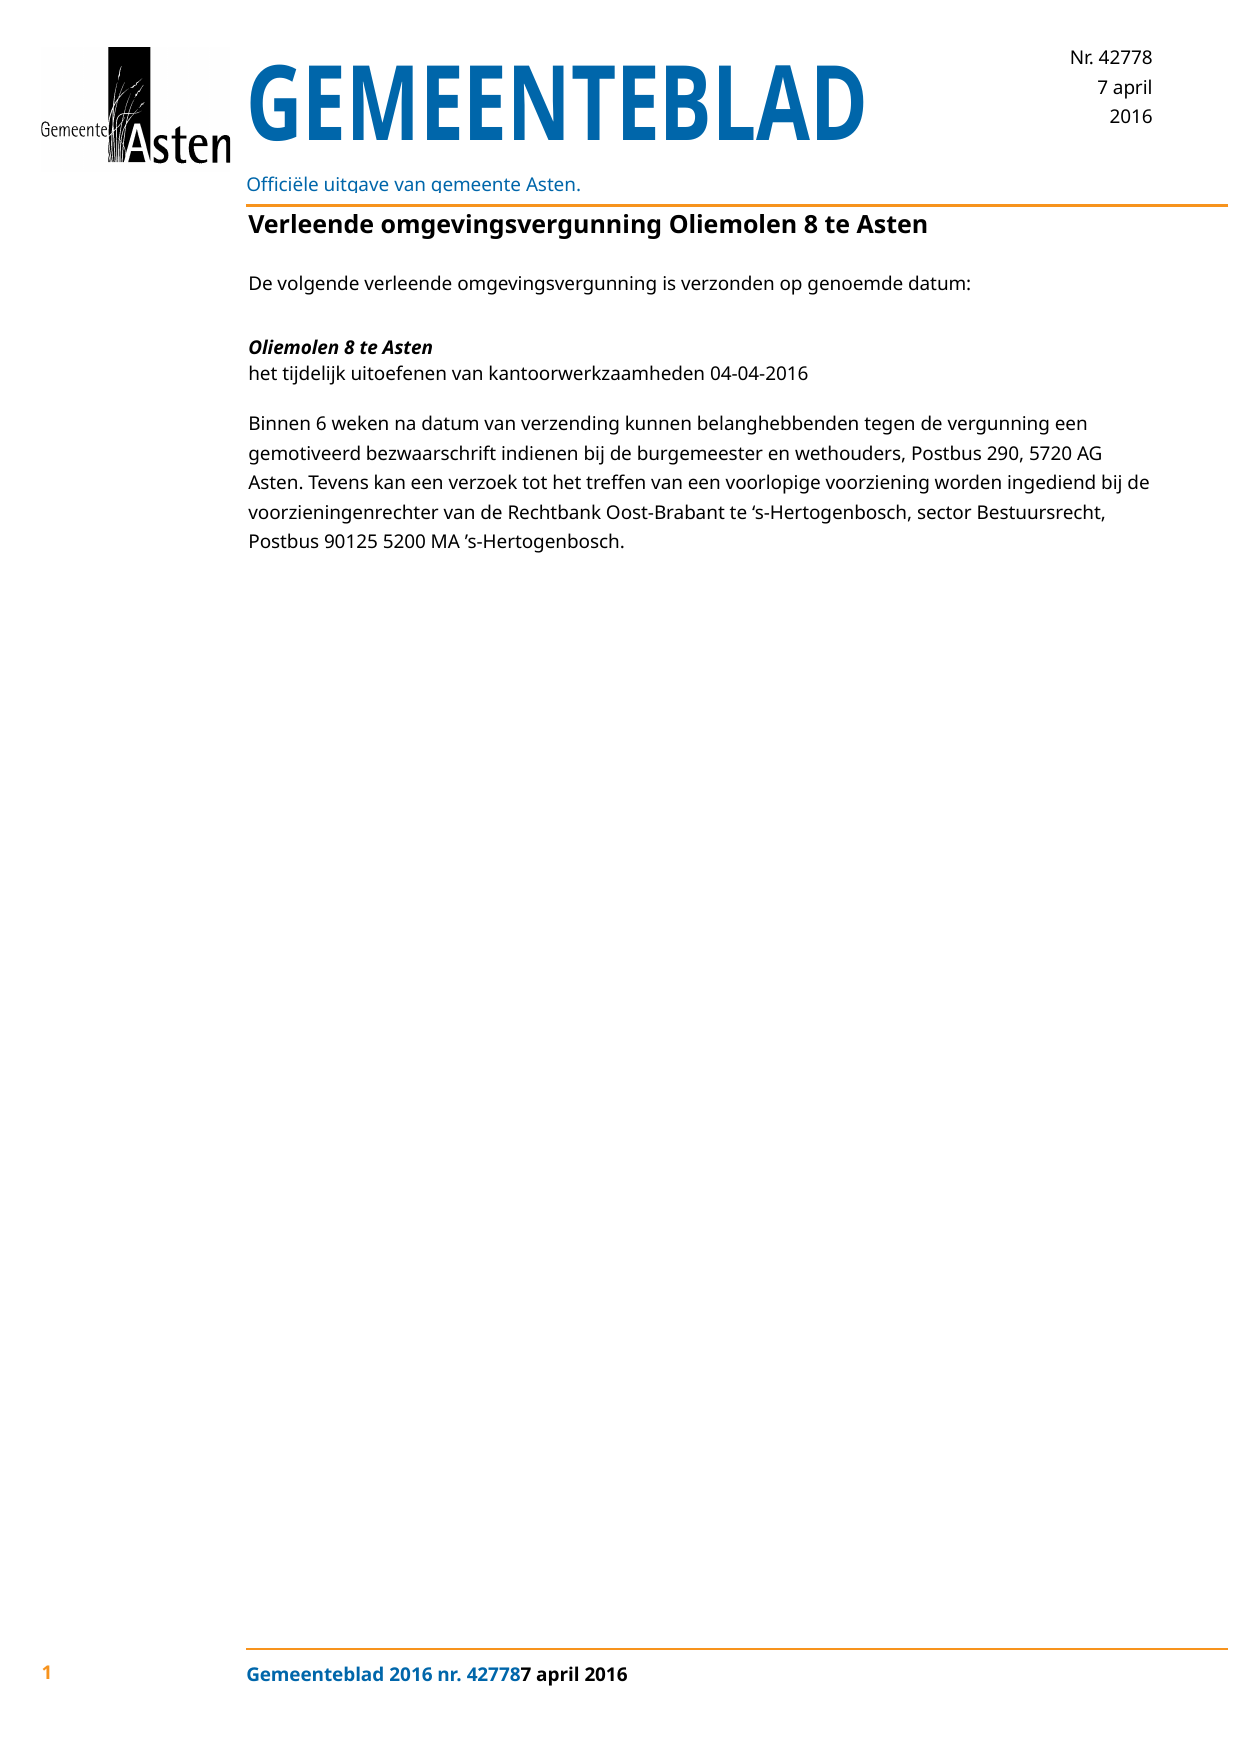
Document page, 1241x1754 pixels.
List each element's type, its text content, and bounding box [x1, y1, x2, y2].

text De volgende verleende omgevingsvergunning is verzonden op genoemde datum: [248, 270, 1152, 296]
text Verleende omgevingsvergunning Oliemolen 8 te Asten [248, 207, 1152, 241]
text Oliemolen 8 te Asten [248, 334, 1152, 360]
text Binnen 6 weken na datum van verzending kunnen belanghebbenden tegen de vergunning een gemotiveerd bezwaarschrift indienen bij de burgemeester en wethouders, Postbus 290, 5720 AG Asten. Tevens kan een verzoek tot het treffen van een voorlopige voorziening worden ingediend bij de voorzieningenrechter van de Rechtbank Oost-Brabant te ‘s-Hertogenbosch, sector Bestuursrecht, Postbus 90125 5200 MA ’s-Hertogenbosch. [248, 410, 1152, 554]
text het tijdelijk uitoefenen van kantoorwerkzaamheden 04-04-2016 [248, 360, 1152, 386]
picture [41, 47, 231, 172]
